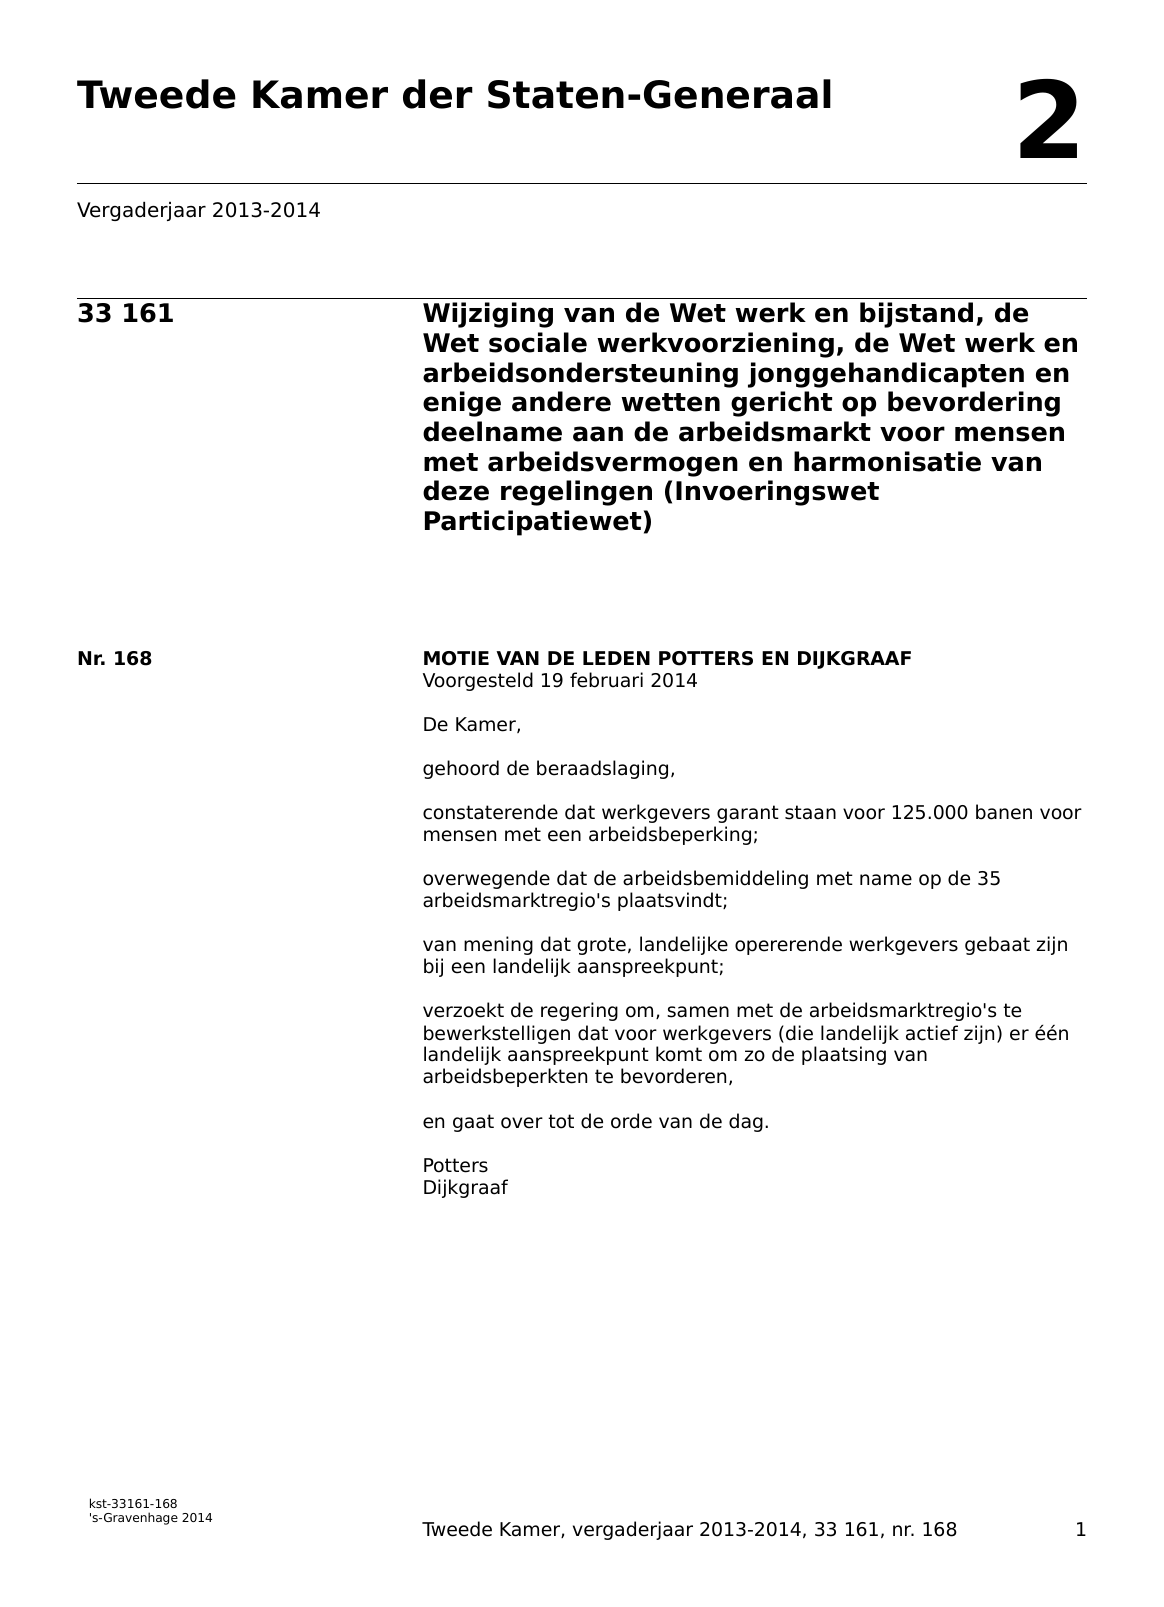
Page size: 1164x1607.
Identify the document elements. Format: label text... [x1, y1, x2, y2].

text 's-Gravenhage 2014 [88, 1511, 323, 1525]
text gehoord de beraadslaging, [422, 758, 1087, 780]
text De Kamer, [422, 714, 1087, 736]
table_header 2 [886, 59, 1087, 183]
text overwegende dat de arbeidsbemiddeling met name op de 35 arbeidsmarktregio's plaatsvindt; [422, 868, 1087, 912]
text kst-33161-168 [88, 1497, 323, 1511]
table_cell Vergaderjaar 2013-2014 [77, 184, 1087, 298]
text Potters [422, 1155, 1087, 1177]
text verzoekt de regering om, samen met de arbeidsmarktregio's te bewerkstelligen dat voor werkgevers (die landelijk actief zijn) er één landelijk aanspreekpunt komt om zo de plaatsing van arbeidsbeperkten te bevorderen, [422, 1000, 1087, 1088]
text Voorgesteld 19 februari 2014 [422, 669, 1087, 691]
subtitle 33 161 Wijziging van de Wet werk en bijstand, de Wet sociale werkvoorziening, de Wet werk en arbeidsondersteuning jonggehandicapten en enige andere wetten gericht op bevordering deelname aan de arbeidsmarkt voor mensen met arbeidsvermogen en harmonisatie van deze regelingen (Invoeringswet Participatiewet) [77, 299, 1087, 536]
text van mening dat grote, landelijke opererende werkgevers gebaat zijn bij een landelijk aanspreekpunt; [422, 934, 1087, 978]
text Dijkgraaf [422, 1177, 1087, 1199]
text en gaat over tot de orde van de dag. [422, 1111, 1087, 1132]
text constaterende dat werkgevers garant staan voor 125.000 banen voor mensen met een arbeidsbeperking; [422, 802, 1087, 846]
table_header Tweede Kamer der Staten-Generaal [77, 59, 886, 183]
subtitle Nr. 168 MOTIE VAN DE LEDEN POTTERS EN DIJKGRAAF [77, 647, 1087, 669]
